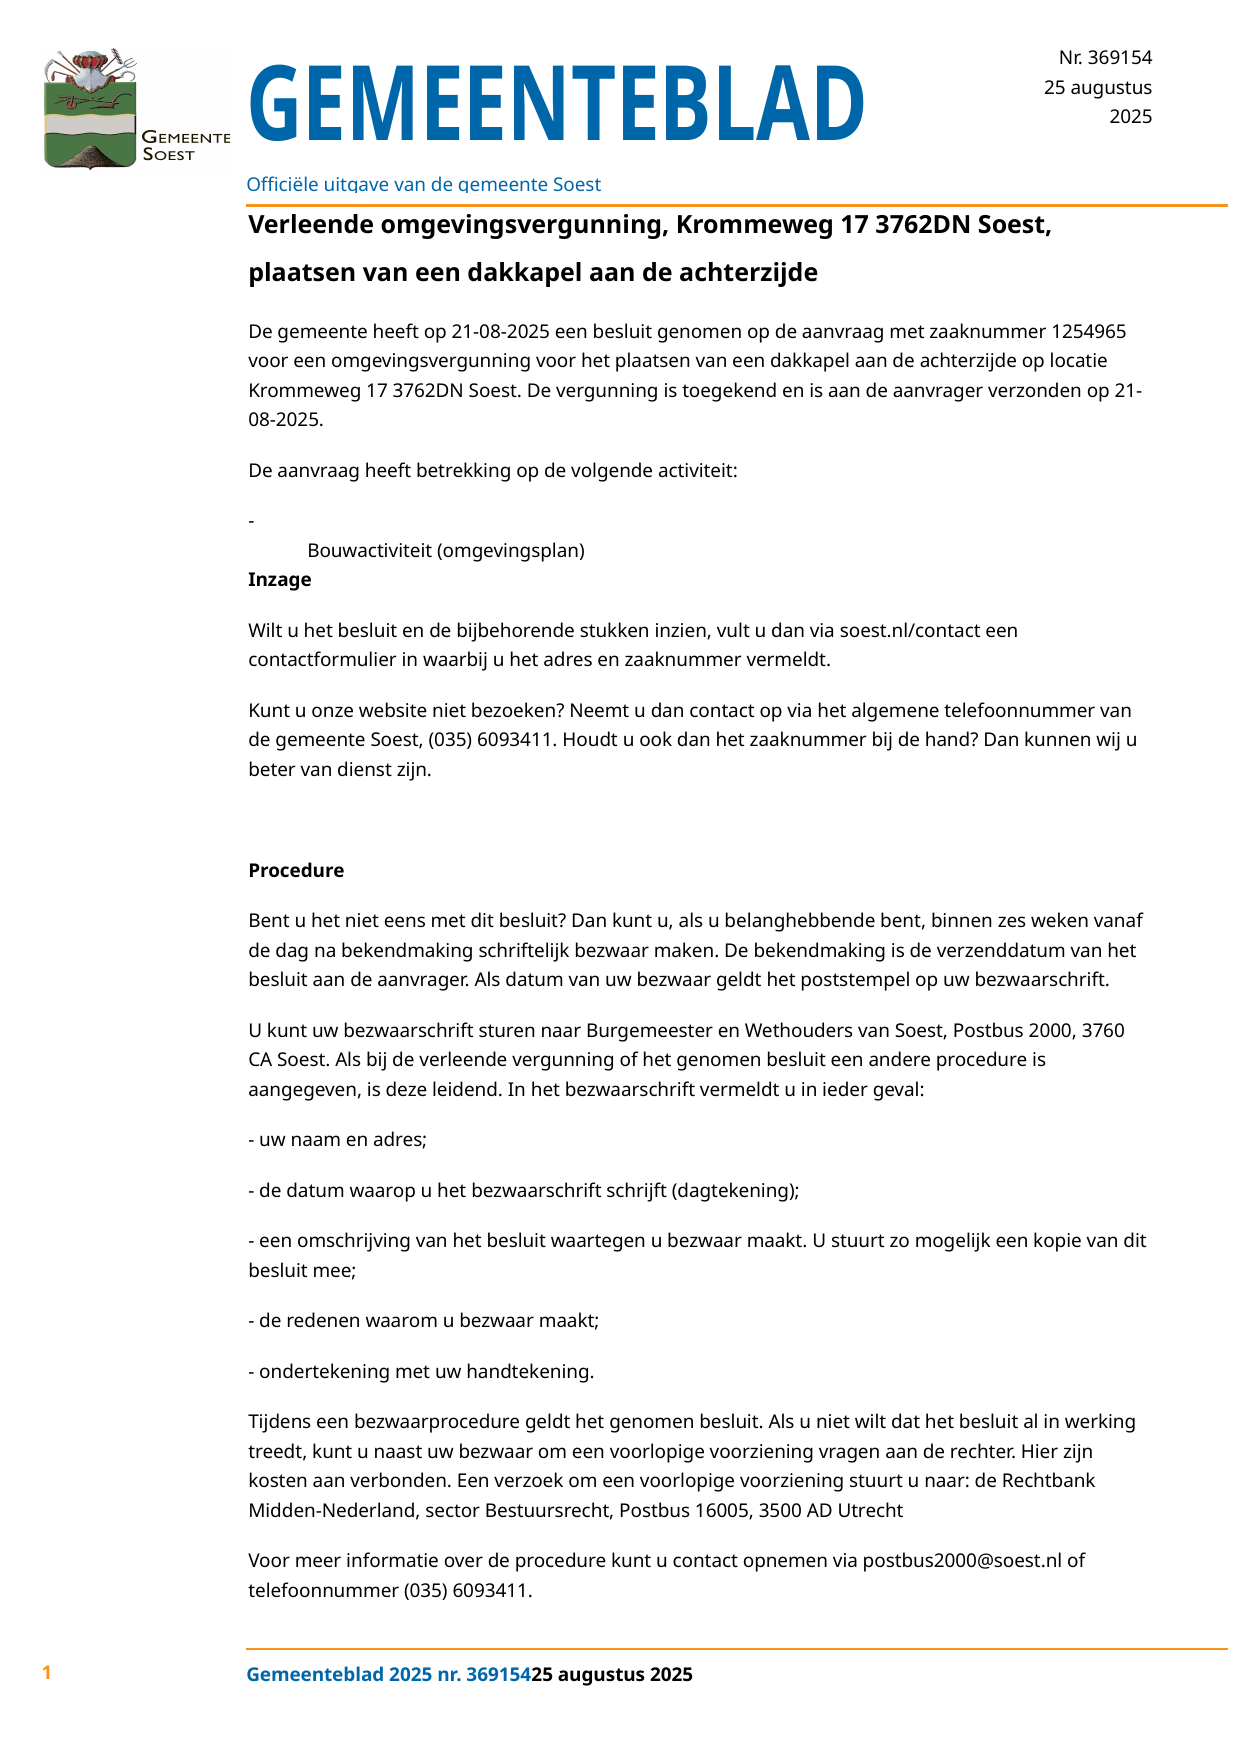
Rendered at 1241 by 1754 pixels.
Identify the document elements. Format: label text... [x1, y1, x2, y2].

text Voor meer informatie over de procedure kunt u contact opnemen via postbus2000@soest.nl of telefoonnummer (035) 6093411. [248, 1547, 1152, 1603]
text Bent u het niet eens met dit besluit? Dan kunt u, als u belanghebbende bent, binnen zes weken vanaf de dag na bekendmaking schriftelijk bezwaar maken. De bekendmaking is de verzenddatum van het besluit aan de aanvrager. Als datum van uw bezwaar geldt het poststempel op uw bezwaarschrift. [248, 907, 1152, 992]
text De gemeente heeft op 21-08-2025 een besluit genomen op de aanvraag met zaaknummer 1254965 voor een omgevingsvergunning voor het plaatsen van een dakkapel aan de achterzijde op locatie Krommeweg 17 3762DN Soest. De vergunning is toegekend en is aan de aanvrager verzonden op 21-08-2025. [248, 318, 1152, 432]
text De aanvraag heeft betrekking op de volgende activiteit: [248, 457, 1152, 483]
text - een omschrijving van het besluit waartegen u bezwaar maakt. U stuurt zo mogelijk een kopie van dit besluit mee; [248, 1227, 1152, 1283]
text Kunt u onze website niet bezoeken? Neemt u dan contact op via het algemene telefoonnummer van de gemeente Soest, (035) 6093411. Houdt u ook dan het zaaknummer bij de hand? Dan kunnen wij u beter van dienst zijn. [248, 697, 1152, 782]
text Tijdens een bezwaarprocedure geldt het genomen besluit. Als u niet wilt dat het besluit al in werking treedt, kunt u naast uw bezwaar om een voorlopige voorziening vragen aan de rechter. Hier zijn kosten aan verbonden. Een verzoek om een voorlopige voorziening stuurt u naar: de Rechtbank Midden-Nederland, sector Bestuursrecht, Postbus 16005, 3500 AD Utrecht [248, 1408, 1152, 1523]
text - de redenen waarom u bezwaar maakt; [248, 1307, 1152, 1333]
text Procedure [248, 857, 1152, 883]
list Bouwactiviteit (omgevingsplan) [248, 537, 1152, 563]
text U kunt uw bezwaarschrift sturen naar Burgemeester en Wethouders van Soest, Postbus 2000, 3760 CA Soest. Als bij de verleende vergunning of het genomen besluit een andere procedure is aangegeven, is deze leidend. In het bezwaarschrift vermeldt u in ieder geval: [248, 1017, 1152, 1102]
text Verleende omgevingsvergunning, Krommeweg 17 3762DN Soest, plaatsen van een dakkapel aan de achterzijde [248, 207, 1152, 288]
text - de datum waarop u het bezwaarschrift schrijft (dagtekening); [248, 1177, 1152, 1203]
text Inzage [248, 567, 1152, 592]
text - uw naam en adres; [248, 1127, 1152, 1152]
text Wilt u het besluit en de bijbehorende stukken inzien, vult u dan via soest.nl/contact een contactformulier in waarbij u het adres en zaaknummer vermeldt. [248, 617, 1152, 672]
text - ondertekening met uw handtekening. [248, 1358, 1152, 1384]
picture [41, 47, 231, 172]
